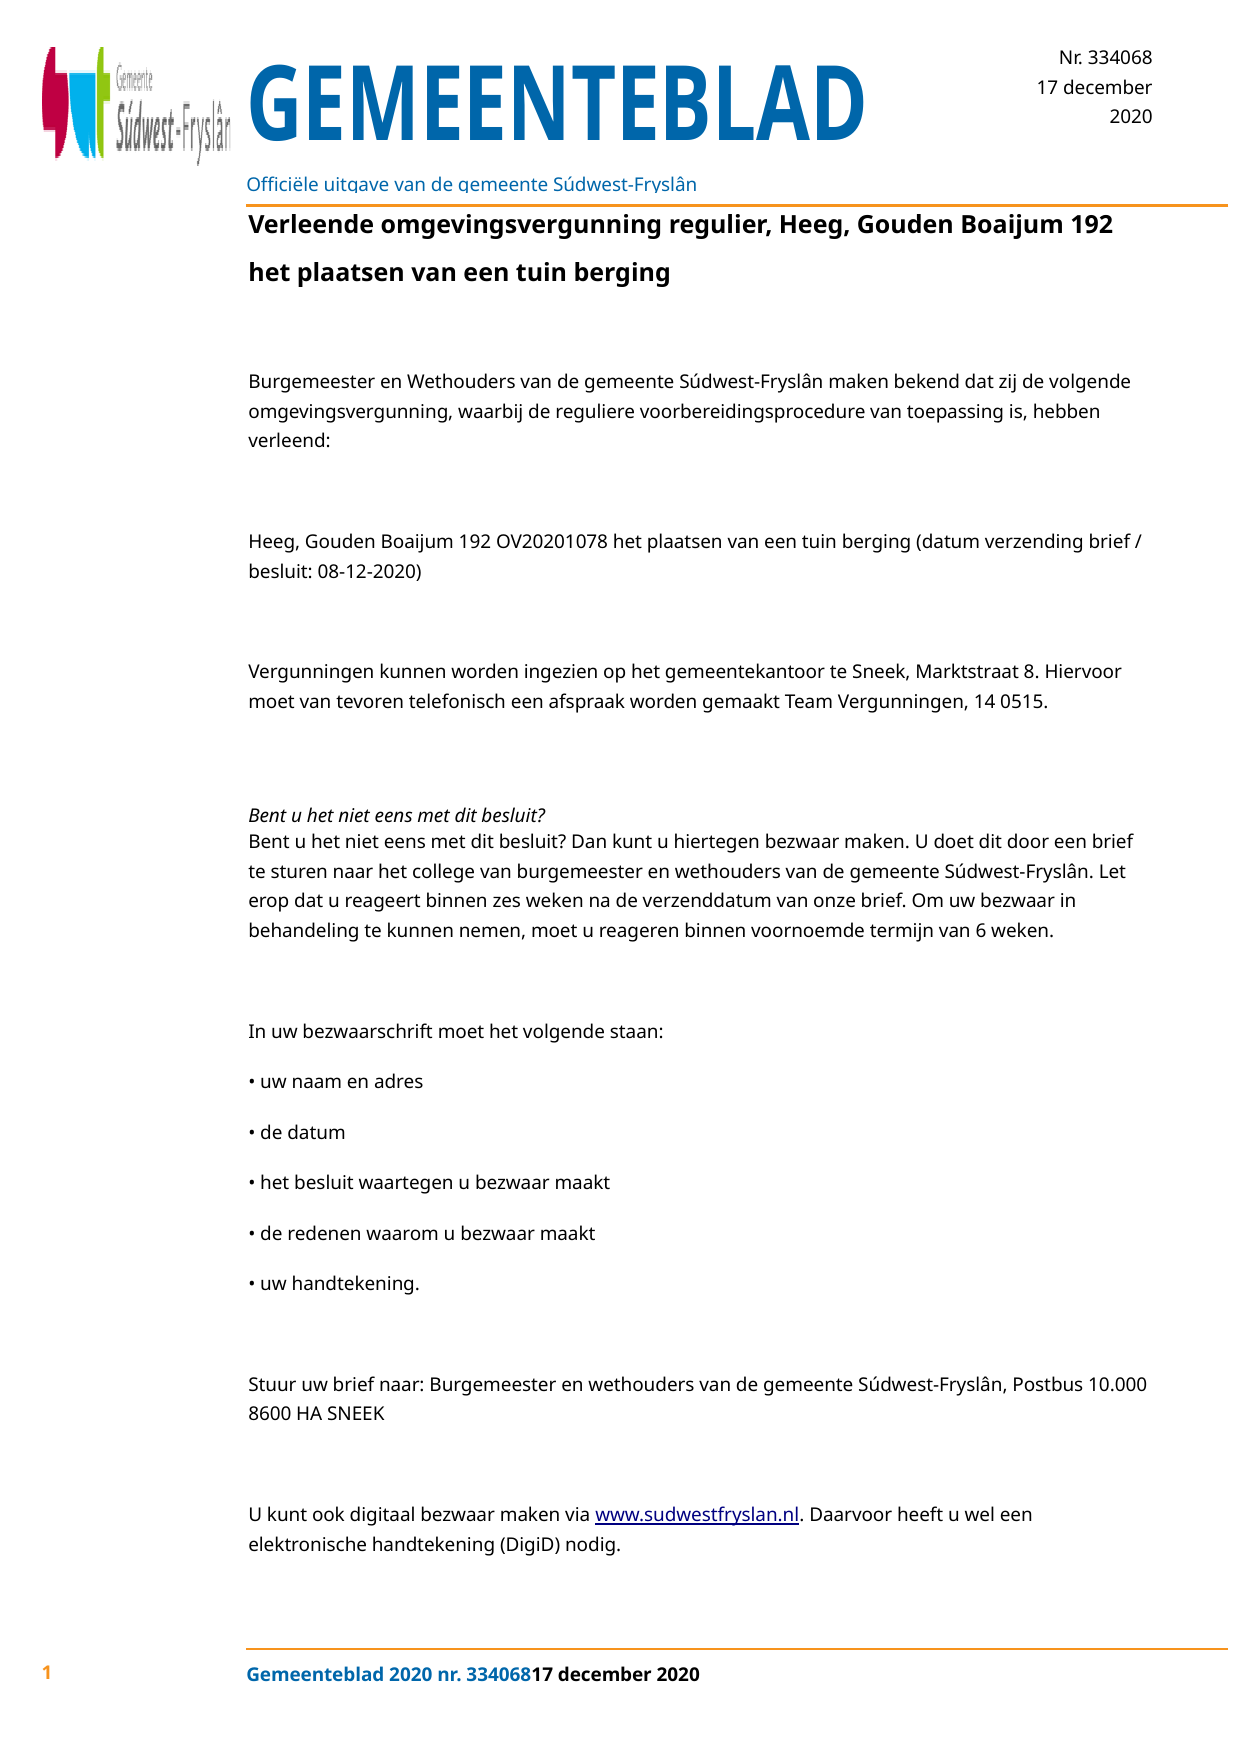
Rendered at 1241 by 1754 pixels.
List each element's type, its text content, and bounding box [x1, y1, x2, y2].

text Burgemeester en Wethouders van de gemeente Súdwest-Fryslân maken bekend dat zij de volgende omgevingsvergunning, waarbij de reguliere voorbereidingsprocedure van toepassing is, hebben verleend: [248, 368, 1152, 453]
text • uw naam en adres [248, 1068, 1152, 1094]
text Stuur uw brief naar: Burgemeester en wethouders van de gemeente Súdwest-Fryslân, Postbus 10.000 8600 HA SNEEK [248, 1371, 1152, 1426]
text • de redenen waarom u bezwaar maakt [248, 1220, 1152, 1245]
text • de datum [248, 1119, 1152, 1144]
text • het besluit waartegen u bezwaar maakt [248, 1169, 1152, 1195]
text Vergunningen kunnen worden ingezien op het gemeentekantoor te Sneek, Marktstraat 8. Hiervoor moet van tevoren telefonisch een afspraak worden gemaakt Team Vergunningen, 14 0515. [248, 659, 1152, 714]
text • uw handtekening. [248, 1270, 1152, 1296]
text Bent u het niet eens met dit besluit? Dan kunt u hiertegen bezwaar maken. U doet dit door een brief te sturen naar het college van burgemeester en wethouders van de gemeente Súdwest-Fryslân. Let erop dat u reageert binnen zes weken na de verzenddatum van onze brief. Om uw bezwaar in behandeling te kunnen nemen, moet u reageren binnen voornoemde termijn van 6 weken. [248, 828, 1152, 943]
text In uw bezwaarschrift moet het volgende staan: [248, 1018, 1152, 1044]
text Verleende omgevingsvergunning regulier, Heeg, Gouden Boaijum 192 het plaatsen van een tuin berging [248, 207, 1152, 288]
picture [41, 47, 231, 172]
text U kunt ook digitaal bezwaar maken via www.sudwestfryslan.nl. Daarvoor heeft u wel een elektronische handtekening (DigiD) nodig. [248, 1501, 1152, 1557]
text Heeg, Gouden Boaijum 192 OV20201078 het plaatsen van een tuin berging (datum verzending brief / besluit: 08-12-2020) [248, 528, 1152, 584]
text Bent u het niet eens met dit besluit? [248, 803, 1152, 828]
